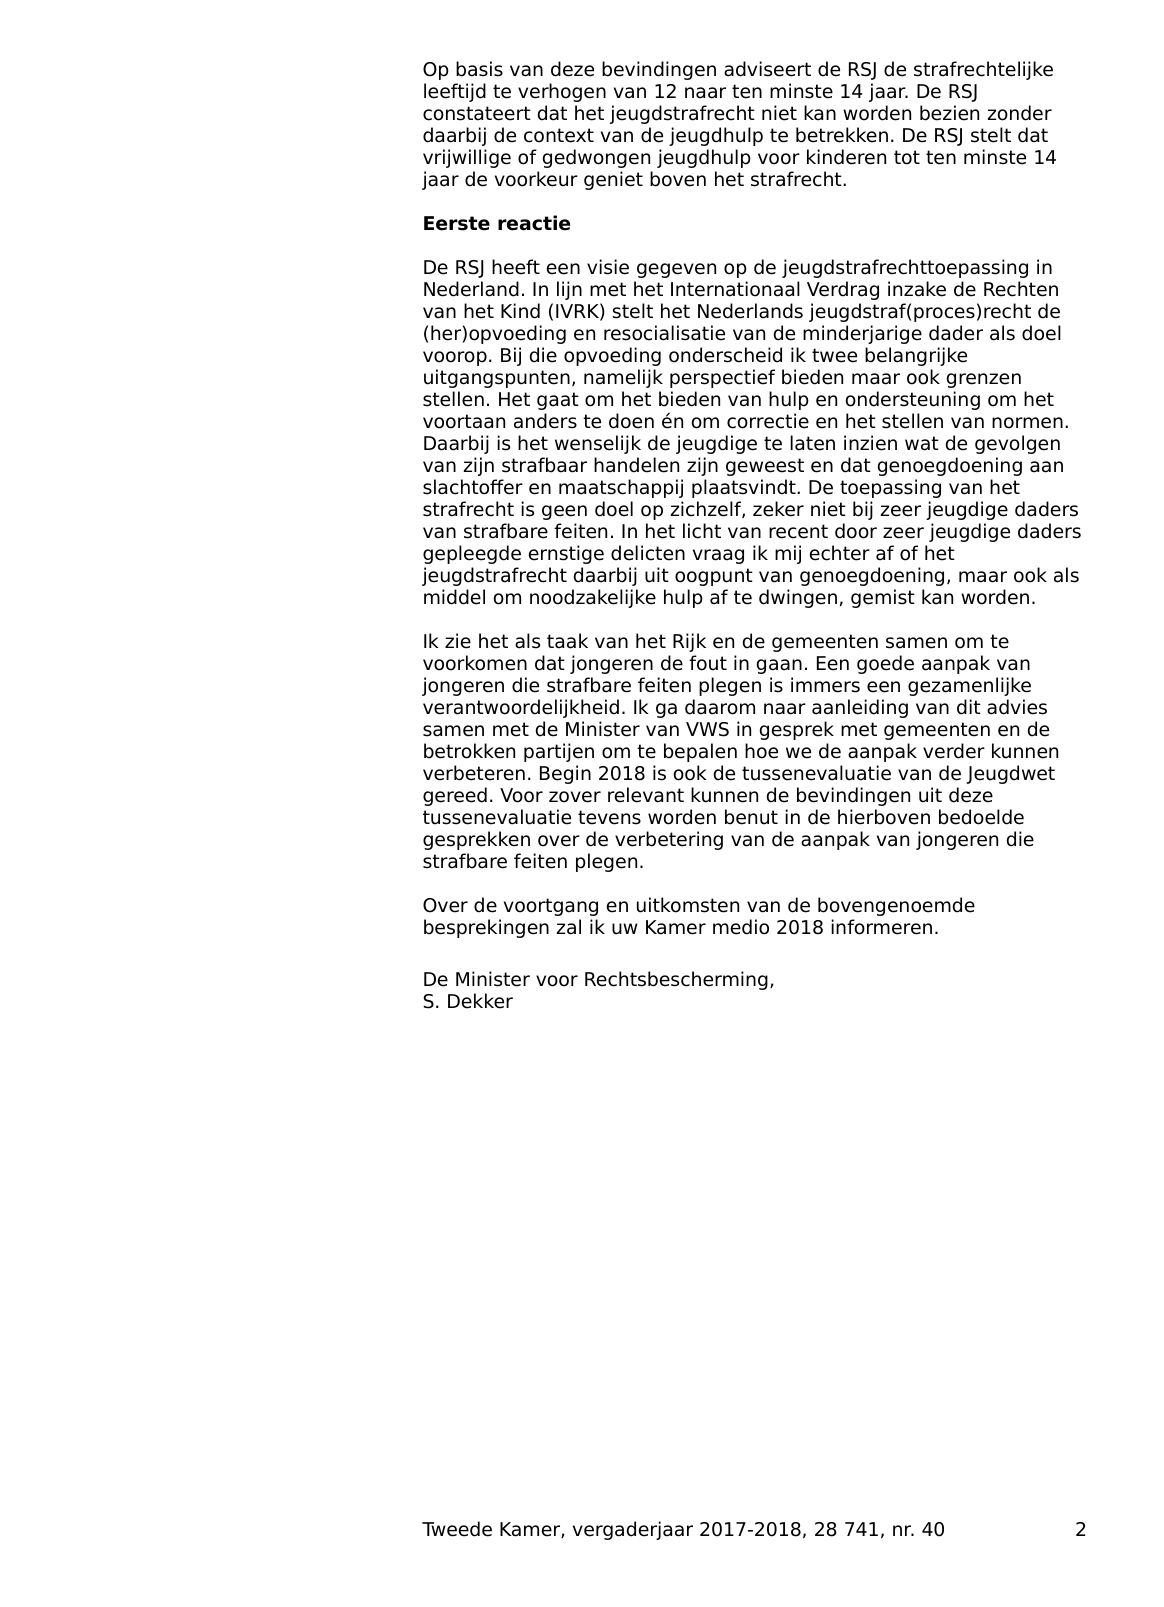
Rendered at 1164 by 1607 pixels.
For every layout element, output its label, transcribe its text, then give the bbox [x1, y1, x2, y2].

text Over de voortgang en uitkomsten van de bovengenoemde besprekingen zal ik uw Kamer medio 2018 informeren. [422, 895, 1087, 939]
text De Minister voor Rechtsbescherming, S. Dekker [422, 969, 1087, 1013]
text Op basis van deze bevindingen adviseert de RSJ de strafrechtelijke leeftijd te verhogen van 12 naar ten minste 14 jaar. De RSJ constateert dat het jeugdstrafrecht niet kan worden bezien zonder daarbij de context van de jeugdhulp te betrekken. De RSJ stelt dat vrijwillige of gedwongen jeugdhulp voor kinderen tot ten minste 14 jaar de voorkeur geniet boven het strafrecht. [422, 59, 1087, 191]
subtitle Eerste reactie [422, 213, 1087, 235]
text De RSJ heeft een visie gegeven op de jeugdstrafrechttoepassing in Nederland. In lijn met het Internationaal Verdrag inzake de Rechten van het Kind (IVRK) stelt het Nederlands jeugdstraf(proces)recht de (her)opvoeding en resocialisatie van de minderjarige dader als doel voorop. Bij die opvoeding onderscheid ik twee belangrijke uitgangspunten, namelijk perspectief bieden maar ook grenzen stellen. Het gaat om het bieden van hulp en ondersteuning om het voortaan anders te doen én om correctie en het stellen van normen. Daarbij is het wenselijk de jeugdige te laten inzien wat de gevolgen van zijn strafbaar handelen zijn geweest en dat genoegdoening aan slachtoffer en maatschappij plaatsvindt. De toepassing van het strafrecht is geen doel op zichzelf, zeker niet bij zeer jeugdige daders van strafbare feiten. In het licht van recent door zeer jeugdige daders gepleegde ernstige delicten vraag ik mij echter af of het jeugdstrafrecht daarbij uit oogpunt van genoegdoening, maar ook als middel om noodzakelijke hulp af te dwingen, gemist kan worden. [422, 257, 1087, 609]
text Ik zie het als taak van het Rijk en de gemeenten samen om te voorkomen dat jongeren de fout in gaan. Een goede aanpak van jongeren die strafbare feiten plegen is immers een gezamenlijke verantwoordelijkheid. Ik ga daarom naar aanleiding van dit advies samen met de Minister van VWS in gesprek met gemeenten en de betrokken partijen om te bepalen hoe we de aanpak verder kunnen verbeteren. Begin 2018 is ook de tussenevaluatie van de Jeugdwet gereed. Voor zover relevant kunnen de bevindingen uit deze tussenevaluatie tevens worden benut in de hierboven bedoelde gesprekken over de verbetering van de aanpak van jongeren die strafbare feiten plegen. [422, 631, 1087, 873]
